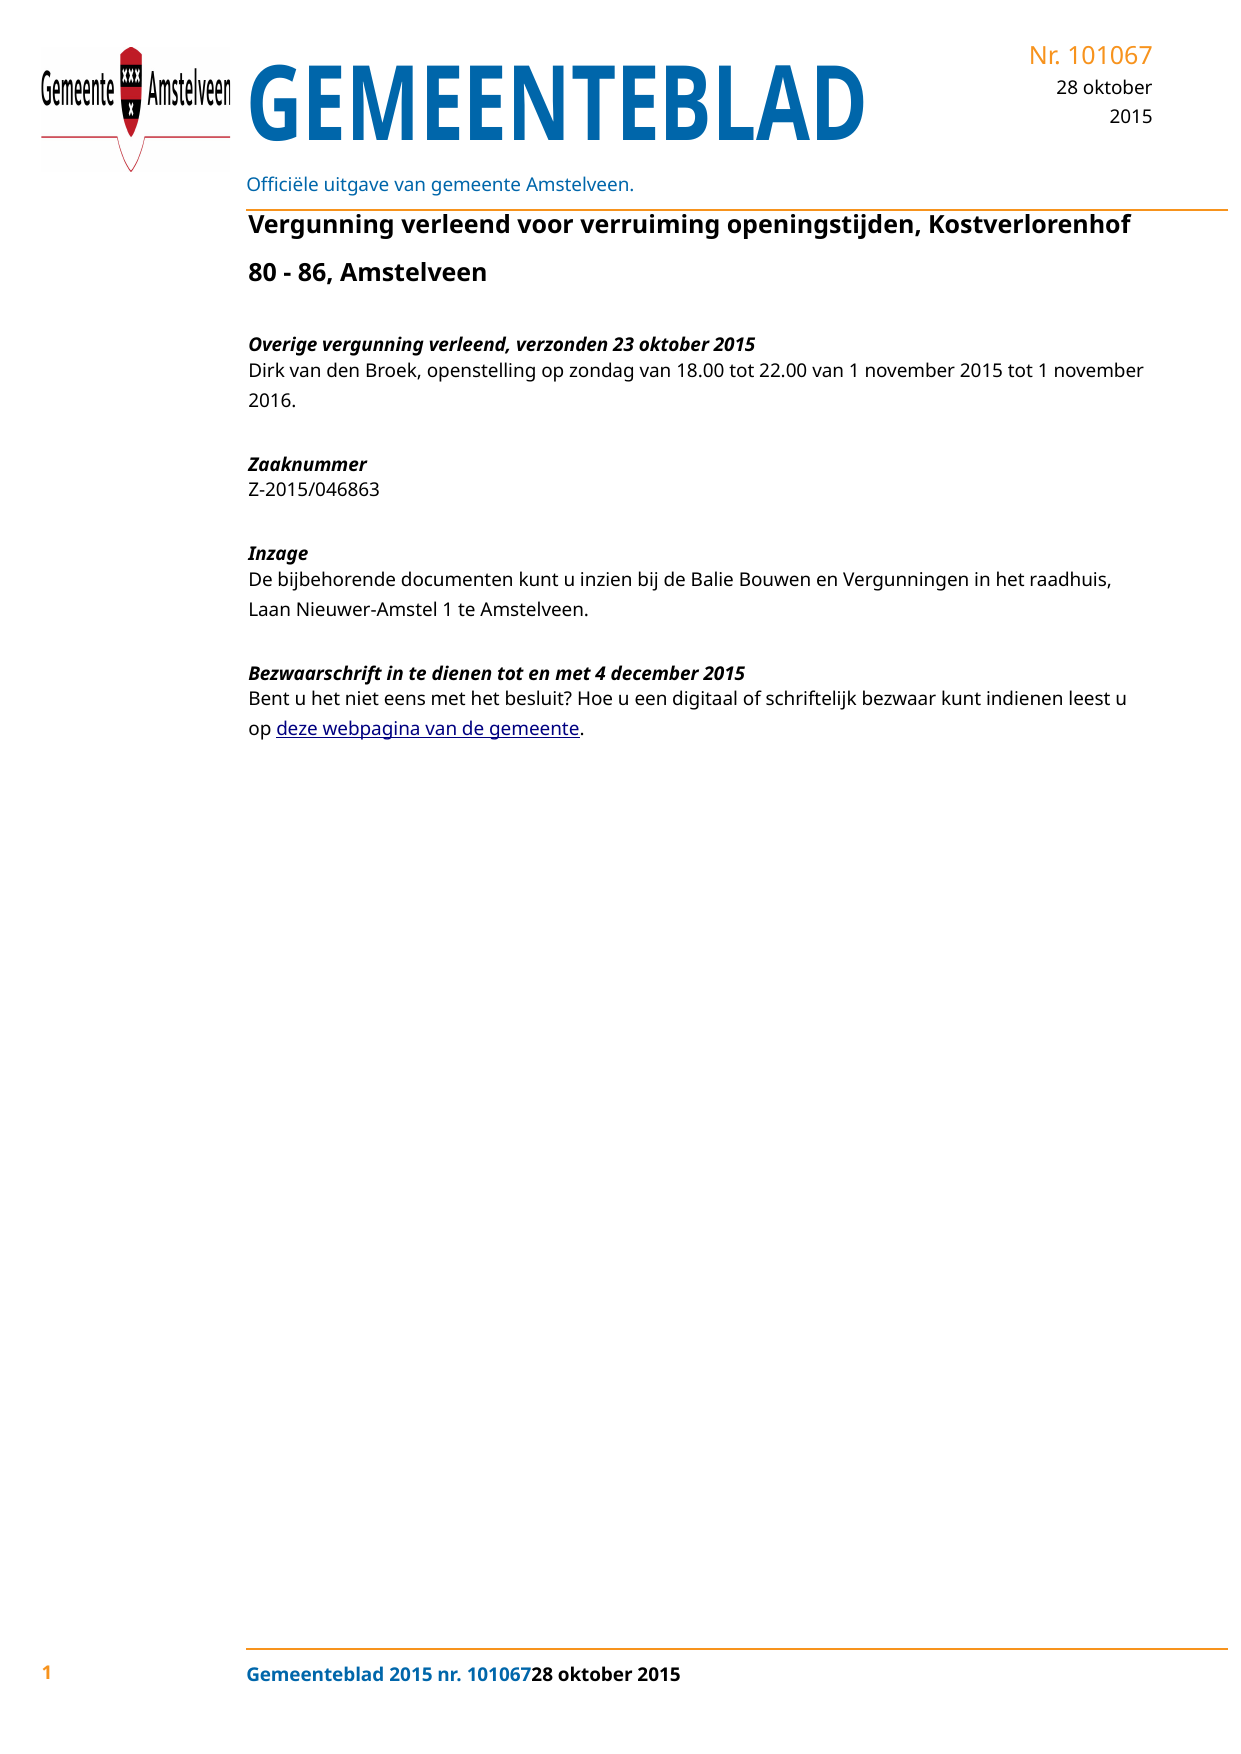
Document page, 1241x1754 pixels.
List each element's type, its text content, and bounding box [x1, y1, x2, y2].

text Dirk van den Broek, openstelling op zondag van 18.00 tot 22.00 van 1 november 2015 tot 1 november 2016. [248, 357, 1152, 412]
text Bezwaarschrift in te dienen tot en met 4 december 2015 [248, 660, 1152, 685]
text Vergunning verleend voor verruiming openingstijden, Kostverlorenhof 80 - 86, Amstelveen [248, 211, 1152, 288]
text De bijbehorende documenten kunt u inzien bij de Balie Bouwen en Vergunningen in het raadhuis, Laan Nieuwer-Amstel 1 te Amstelveen. [248, 566, 1152, 621]
text Z-2015/046863 [248, 476, 1152, 502]
text Overige vergunning verleend, verzonden 23 oktober 2015 [248, 331, 1152, 357]
text Inzage [248, 540, 1152, 566]
text Zaaknummer [248, 451, 1152, 476]
picture [41, 47, 231, 172]
text Bent u het niet eens met het besluit? Hoe u een digitaal of schriftelijk bezwaar kunt indienen leest u op deze webpagina van de gemeente. [248, 685, 1152, 741]
